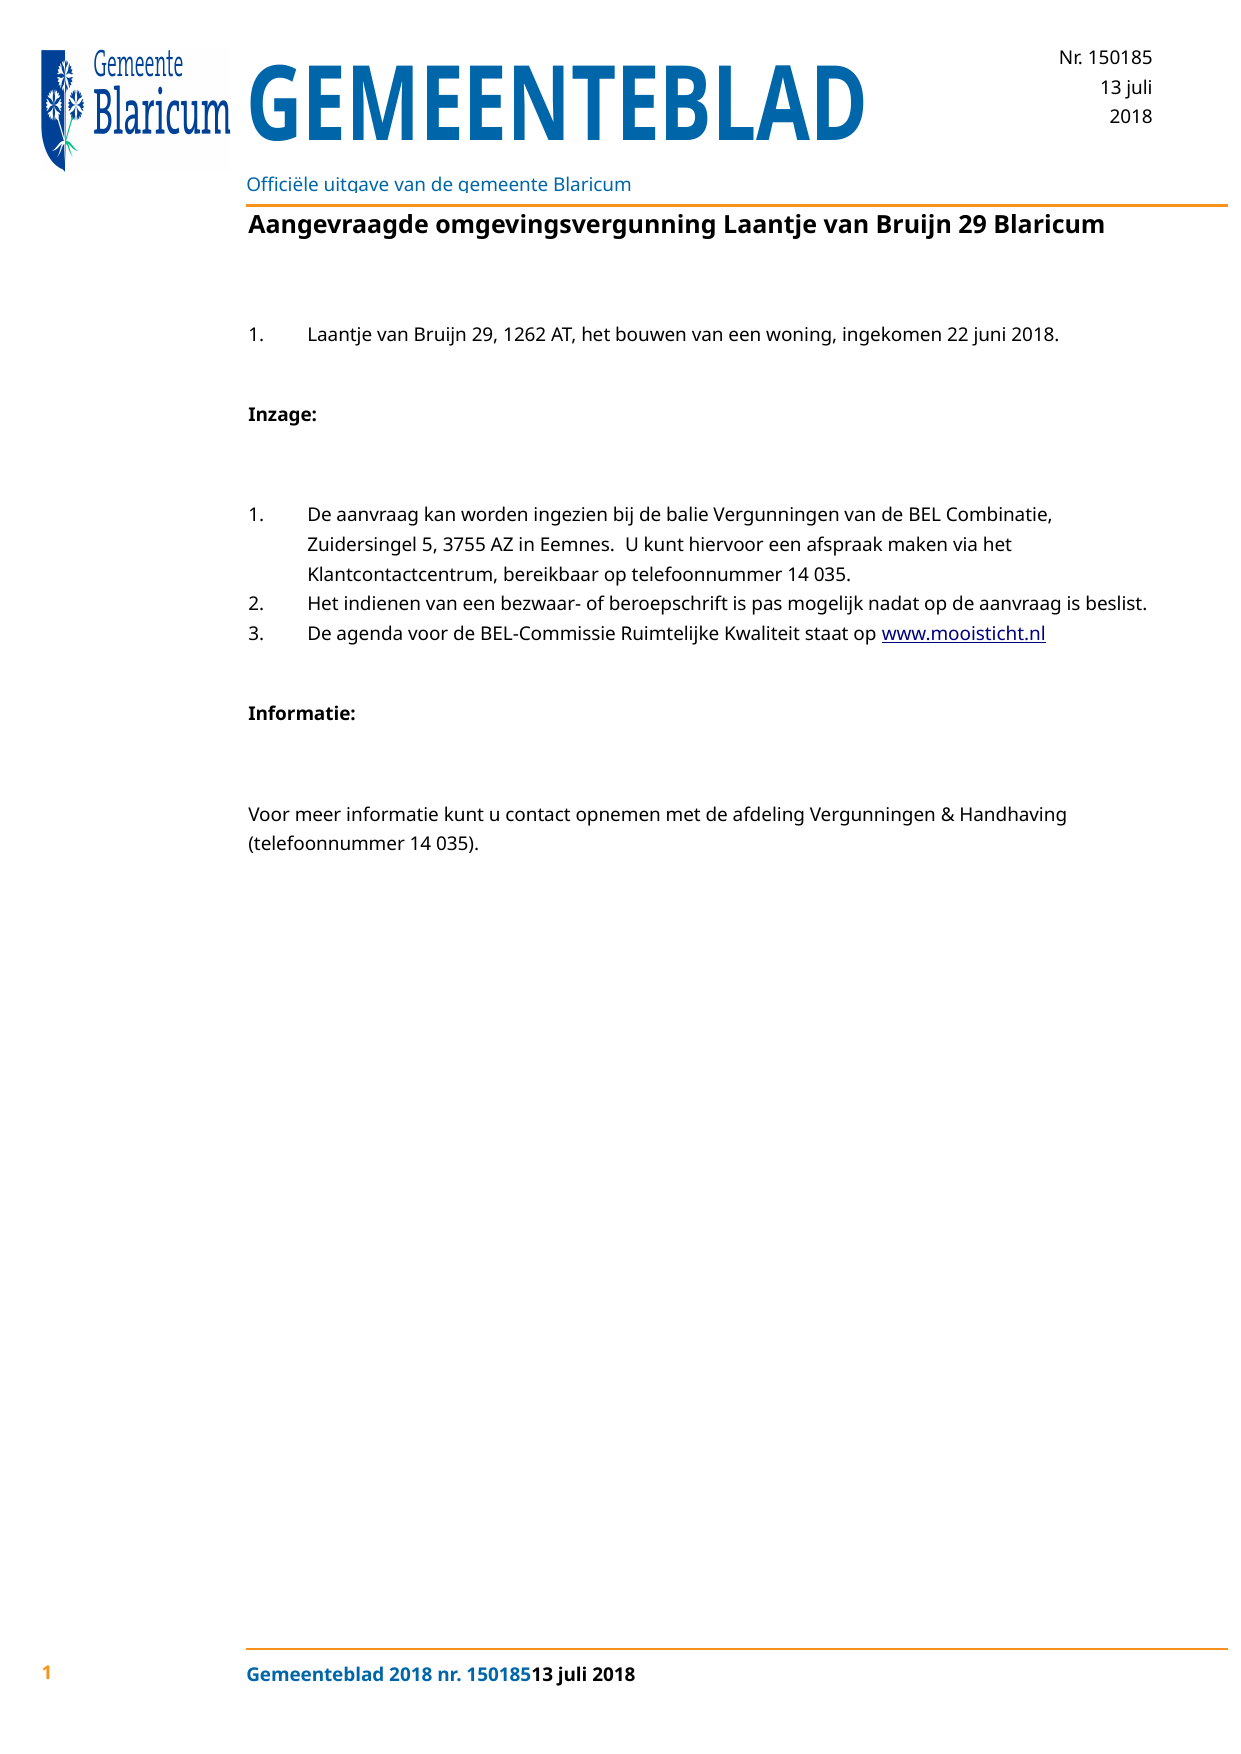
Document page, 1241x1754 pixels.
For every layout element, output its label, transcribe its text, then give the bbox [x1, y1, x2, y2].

text Inzage: [248, 401, 1152, 426]
text Voor meer informatie kunt u contact opnemen met de afdeling Vergunningen & Handhaving (telefoonnummer 14 035). [248, 801, 1152, 856]
list Het indienen van een bezwaar- of beroepschrift is pas mogelijk nadat op de aanvraag is beslist. [248, 590, 1152, 616]
text Aangevraagde omgevingsvergunning Laantje van Bruijn 29 Blaricum [248, 207, 1152, 241]
list Laantje van Bruijn 29, 1262 AT, het bouwen van een woning, ingekomen 22 juni 2018. [248, 321, 1152, 346]
picture [41, 47, 231, 172]
list De agenda voor de BEL-Commissie Ruimtelijke Kwaliteit staat op www.mooisticht.nl [248, 620, 1152, 646]
text Informatie: [248, 700, 1152, 726]
list De aanvraag kan worden ingezien bij de balie Vergunningen van de BEL Combinatie, Zuidersingel 5, 3755 AZ in Eemnes. U kunt hiervoor een afspraak maken via het Klantcontactcentrum, bereikbaar op telefoonnummer 14 035. [248, 502, 1152, 586]
